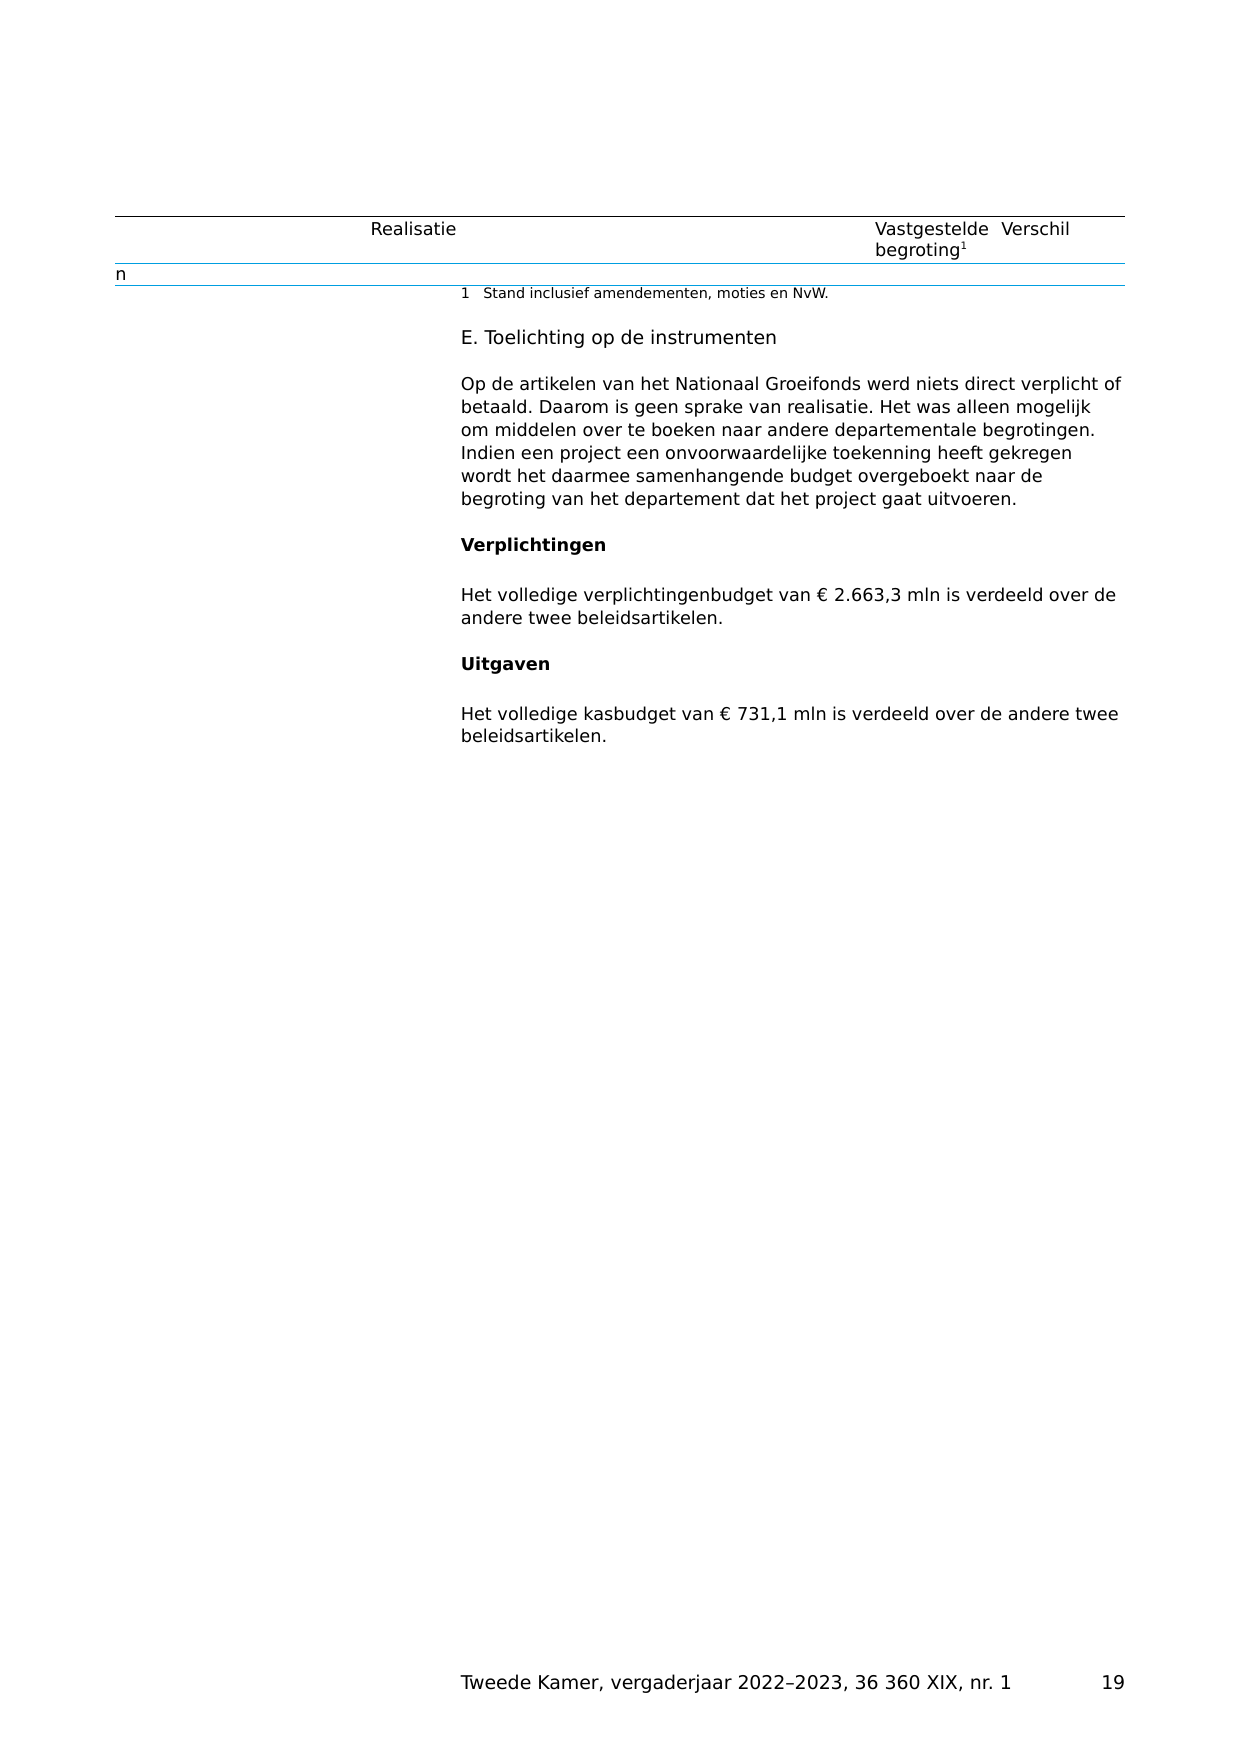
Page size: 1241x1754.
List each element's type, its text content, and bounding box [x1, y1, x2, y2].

table_cell [998, 264, 1125, 284]
table_header Tabel 9 Uitsplitsing verplichtingen (bedragen x € 1.000) [115, 191, 1125, 216]
table_cell [746, 264, 872, 284]
table_cell [115, 217, 241, 263]
text Verplichtingen [461, 533, 1125, 556]
title E. Toelichting op de instrumenten [461, 327, 1125, 349]
table_cell Realisatie [368, 217, 872, 263]
table_cell Vastgestelde begroting1 [872, 217, 998, 263]
text Het volledige verplichtingenbudget van € 2.663,3 mln is verdeeld over de andere twee beleidsartikelen. [461, 583, 1125, 629]
table_cell n [115, 264, 241, 284]
table_cell [620, 264, 746, 284]
table_cell [241, 264, 367, 284]
table_cell [872, 264, 998, 284]
text Het volledige kasbudget van € 731,1 mln is verdeeld over de andere twee beleidsartikelen. [461, 702, 1125, 747]
list Stand inclusief amendementen, moties en NvW. [461, 286, 1125, 302]
table_cell [241, 217, 367, 263]
table_cell [368, 264, 493, 284]
text Uitgaven [461, 652, 1125, 674]
table_cell Verschil [998, 217, 1125, 263]
table_cell [494, 264, 620, 284]
text Op de artikelen van het Nationaal Groeifonds werd niets direct verplicht of betaald. Daarom is geen sprake van realisatie. Het was alleen mogelijk om middelen over te boeken naar andere departementale begrotingen. Indien een project een onvoorwaardelijke toekenning heeft gekregen wordt het daarmee samenhangende budget overgeboekt naar de begroting van het departement dat het project gaat uitvoeren. [461, 372, 1125, 510]
